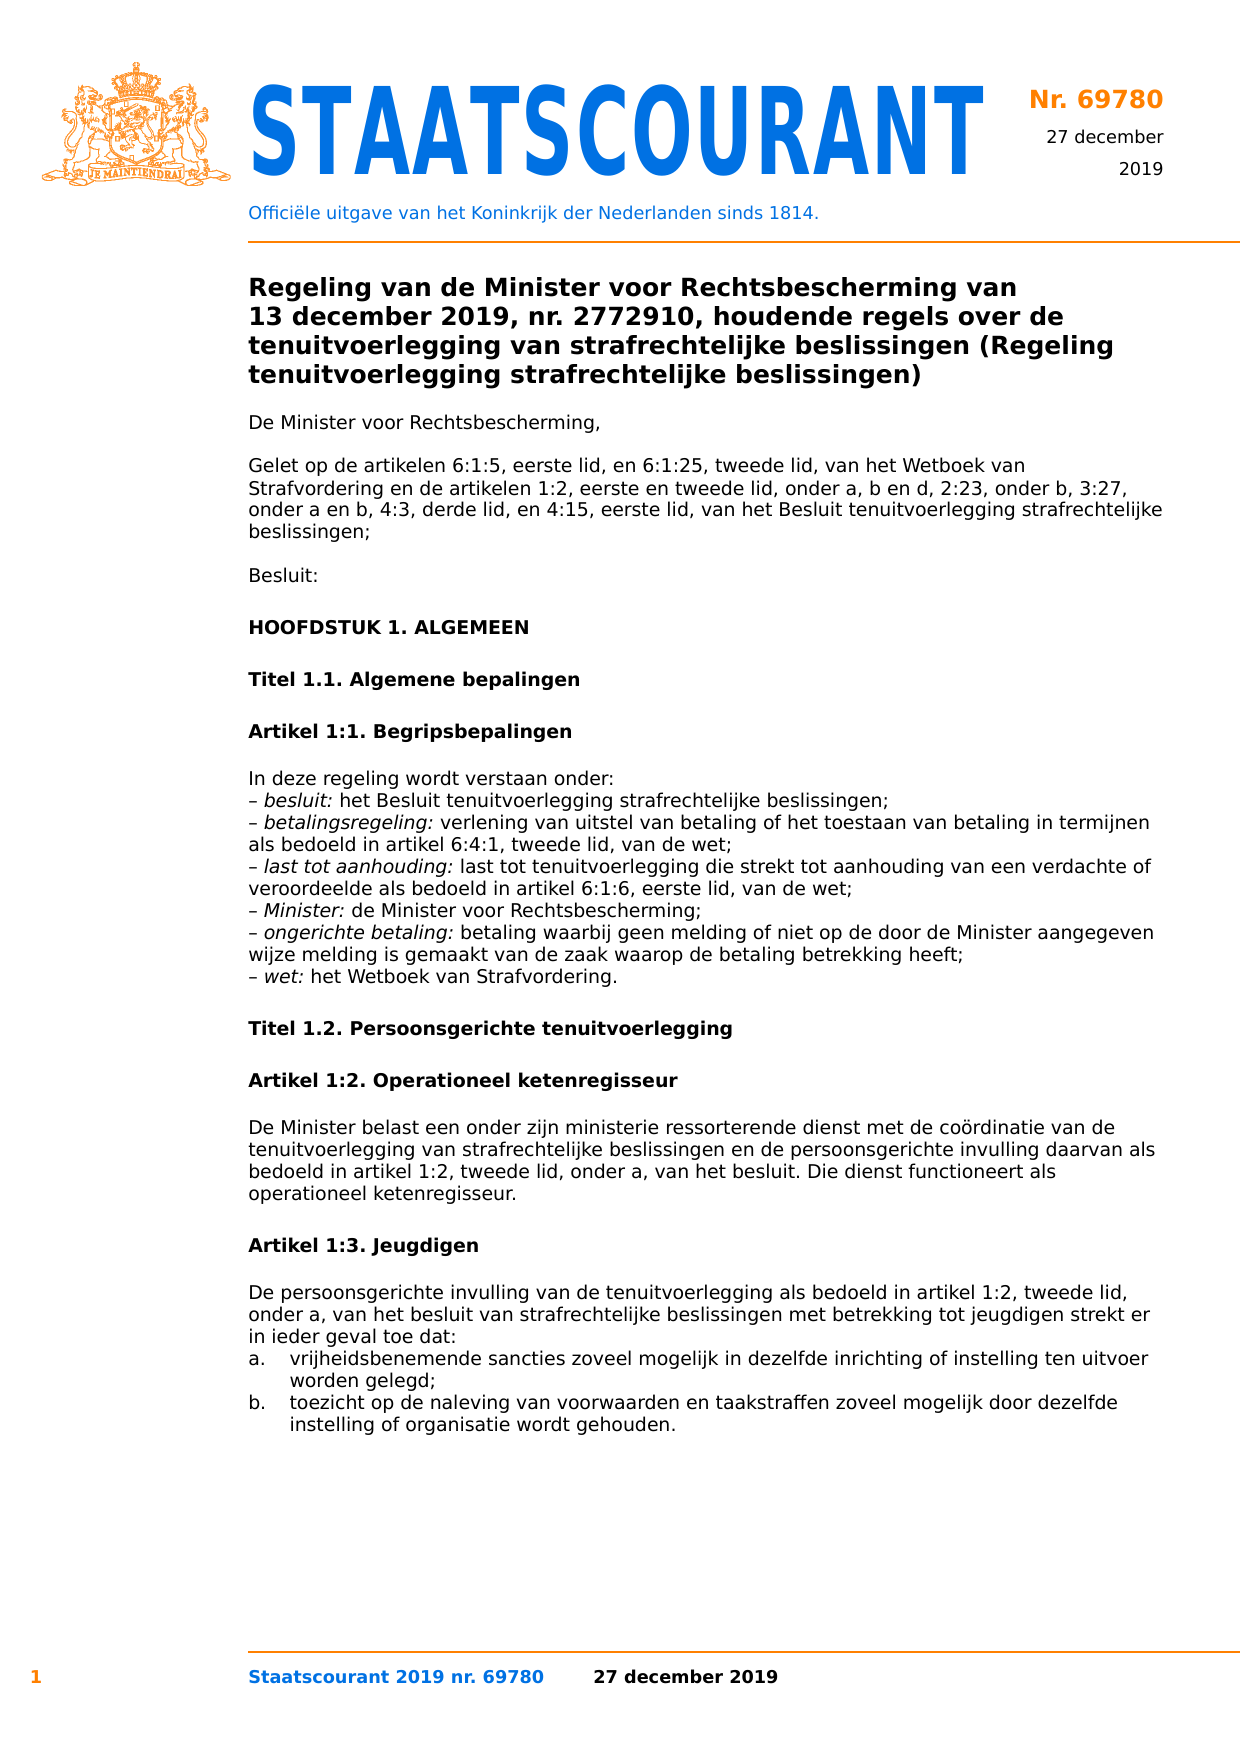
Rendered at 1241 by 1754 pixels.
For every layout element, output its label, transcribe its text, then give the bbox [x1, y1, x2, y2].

text – Minister: de Minister voor Rechtsbescherming; [248, 900, 1163, 922]
text – last tot aanhouding: last tot tenuitvoerlegging die strekt tot aanhouding van een verdachte of veroordeelde als bedoeld in artikel 6:1:6, eerste lid, van de wet; [248, 856, 1163, 900]
text De Minister belast een onder zijn ministerie ressorterende dienst met de coördinatie van de tenuitvoerlegging van strafrechtelijke beslissingen en de persoonsgerichte invulling daarvan als bedoeld in artikel 1:2, tweede lid, onder a, van het besluit. Die dienst functioneert als operationeel ketenregisseur. [248, 1117, 1163, 1205]
subtitle Artikel 1:3. Jeugdigen [248, 1235, 1163, 1257]
table_header STAATSCOURANT [248, 62, 998, 203]
text b. toezicht op de naleving van voorwaarden en taakstraffen zoveel mogelijk door dezelfde instelling of organisatie wordt gehouden. [248, 1392, 1163, 1436]
subtitle Regeling van de Minister voor Rechtsbescherming van 13 december 2019, nr. 2772910, houdende regels over de tenuitvoerlegging van strafrechtelijke beslissingen (Regeling tenuitvoerlegging strafrechtelijke beslissingen) [248, 273, 1163, 390]
text – betalingsregeling: verlening van uitstel van betaling of het toestaan van betaling in termijnen als bedoeld in artikel 6:4:1, tweede lid, van de wet; [248, 812, 1163, 856]
subtitle Titel 1.2. Persoonsgerichte tenuitvoerlegging [248, 1018, 1163, 1040]
text a. vrijheidsbenemende sancties zoveel mogelijk in dezelfde inrichting of instelling ten uitvoer worden gelegd; [248, 1348, 1163, 1392]
picture [41, 62, 231, 186]
text Besluit: [248, 565, 1163, 587]
table_cell Officiële uitgave van het Koninkrijk der Nederlanden sinds 1814. [248, 203, 1240, 241]
table_cell 2019 [998, 153, 1240, 203]
subtitle Titel 1.1. Algemene bepalingen [248, 669, 1163, 691]
text De persoonsgerichte invulling van de tenuitvoerlegging als bedoeld in artikel 1:2, tweede lid, onder a, van het besluit van strafrechtelijke beslissingen met betrekking tot jeugdigen strekt er in ieder geval toe dat: [248, 1282, 1163, 1348]
subtitle Artikel 1:1. Begripsbepalingen [248, 721, 1163, 743]
text In deze regeling wordt verstaan onder: [248, 768, 1163, 790]
text De Minister voor Rechtsbescherming, [248, 412, 1163, 433]
subtitle HOOFDSTUK 1. ALGEMEEN [248, 617, 1163, 639]
table_header Nr. 69780 [998, 62, 1240, 121]
text – besluit: het Besluit tenuitvoerlegging strafrechtelijke beslissingen; [248, 790, 1163, 812]
table_header [25, 62, 248, 241]
text Gelet op de artikelen 6:1:5, eerste lid, en 6:1:25, tweede lid, van het Wetboek van Strafvordering en de artikelen 1:2, eerste en tweede lid, onder a, b en d, 2:23, onder b, 3:27, onder a en b, 4:3, derde lid, en 4:15, eerste lid, van het Besluit tenuitvoerlegging strafrechtelijke beslissingen; [248, 455, 1163, 543]
table_cell 27 december [998, 121, 1240, 153]
text – wet: het Wetboek van Strafvordering. [248, 966, 1163, 988]
text – ongerichte betaling: betaling waarbij geen melding of niet op de door de Minister aangegeven wijze melding is gemaakt van de zaak waarop de betaling betrekking heeft; [248, 922, 1163, 966]
subtitle Artikel 1:2. Operationeel ketenregisseur [248, 1070, 1163, 1092]
